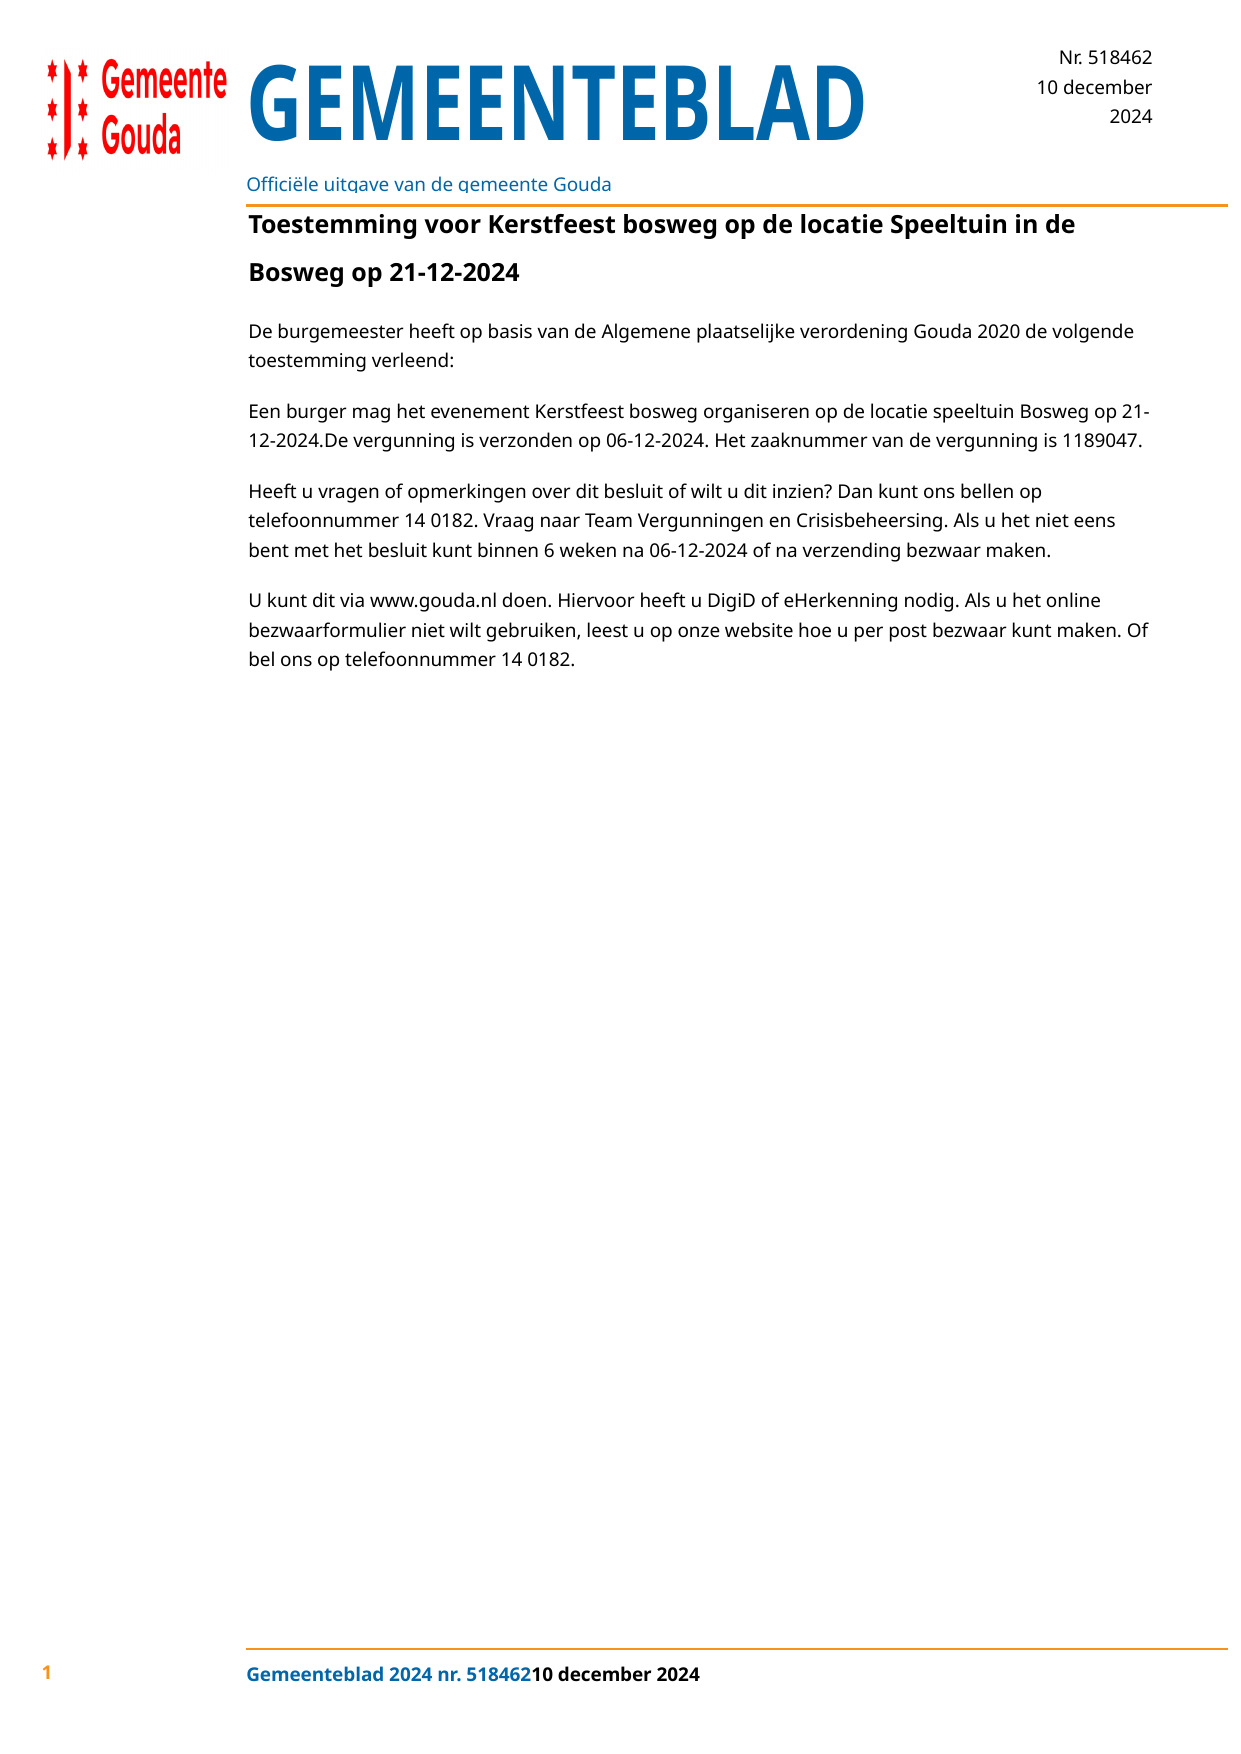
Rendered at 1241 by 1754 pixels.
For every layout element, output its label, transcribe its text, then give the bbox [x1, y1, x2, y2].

text Heeft u vragen of opmerkingen over dit besluit of wilt u dit inzien? Dan kunt ons bellen op telefoonnummer 14 0182. Vraag naar Team Vergunningen en Crisisbeheersing. Als u het niet eens bent met het besluit kunt binnen 6 weken na 06-12-2024 of na verzending bezwaar maken. [248, 478, 1152, 563]
picture [41, 47, 231, 172]
text U kunt dit via www.gouda.nl doen. Hiervoor heeft u DigiD of eHerkenning nodig. Als u het online bezwaarformulier niet wilt gebruiken, leest u op onze website hoe u per post bezwaar kunt maken. Of bel ons op telefoonnummer 14 0182. [248, 587, 1152, 672]
text De burgemeester heeft op basis van de Algemene plaatselijke verordening Gouda 2020 de volgende toestemming verleend: [248, 318, 1152, 373]
text Toestemming voor Kerstfeest bosweg op de locatie Speeltuin in de Bosweg op 21-12-2024 [248, 207, 1152, 288]
text Een burger mag het evenement Kerstfeest bosweg organiseren op de locatie speeltuin Bosweg op 21-12-2024.De vergunning is verzonden op 06-12-2024. Het zaaknummer van de vergunning is 1189047. [248, 398, 1152, 453]
